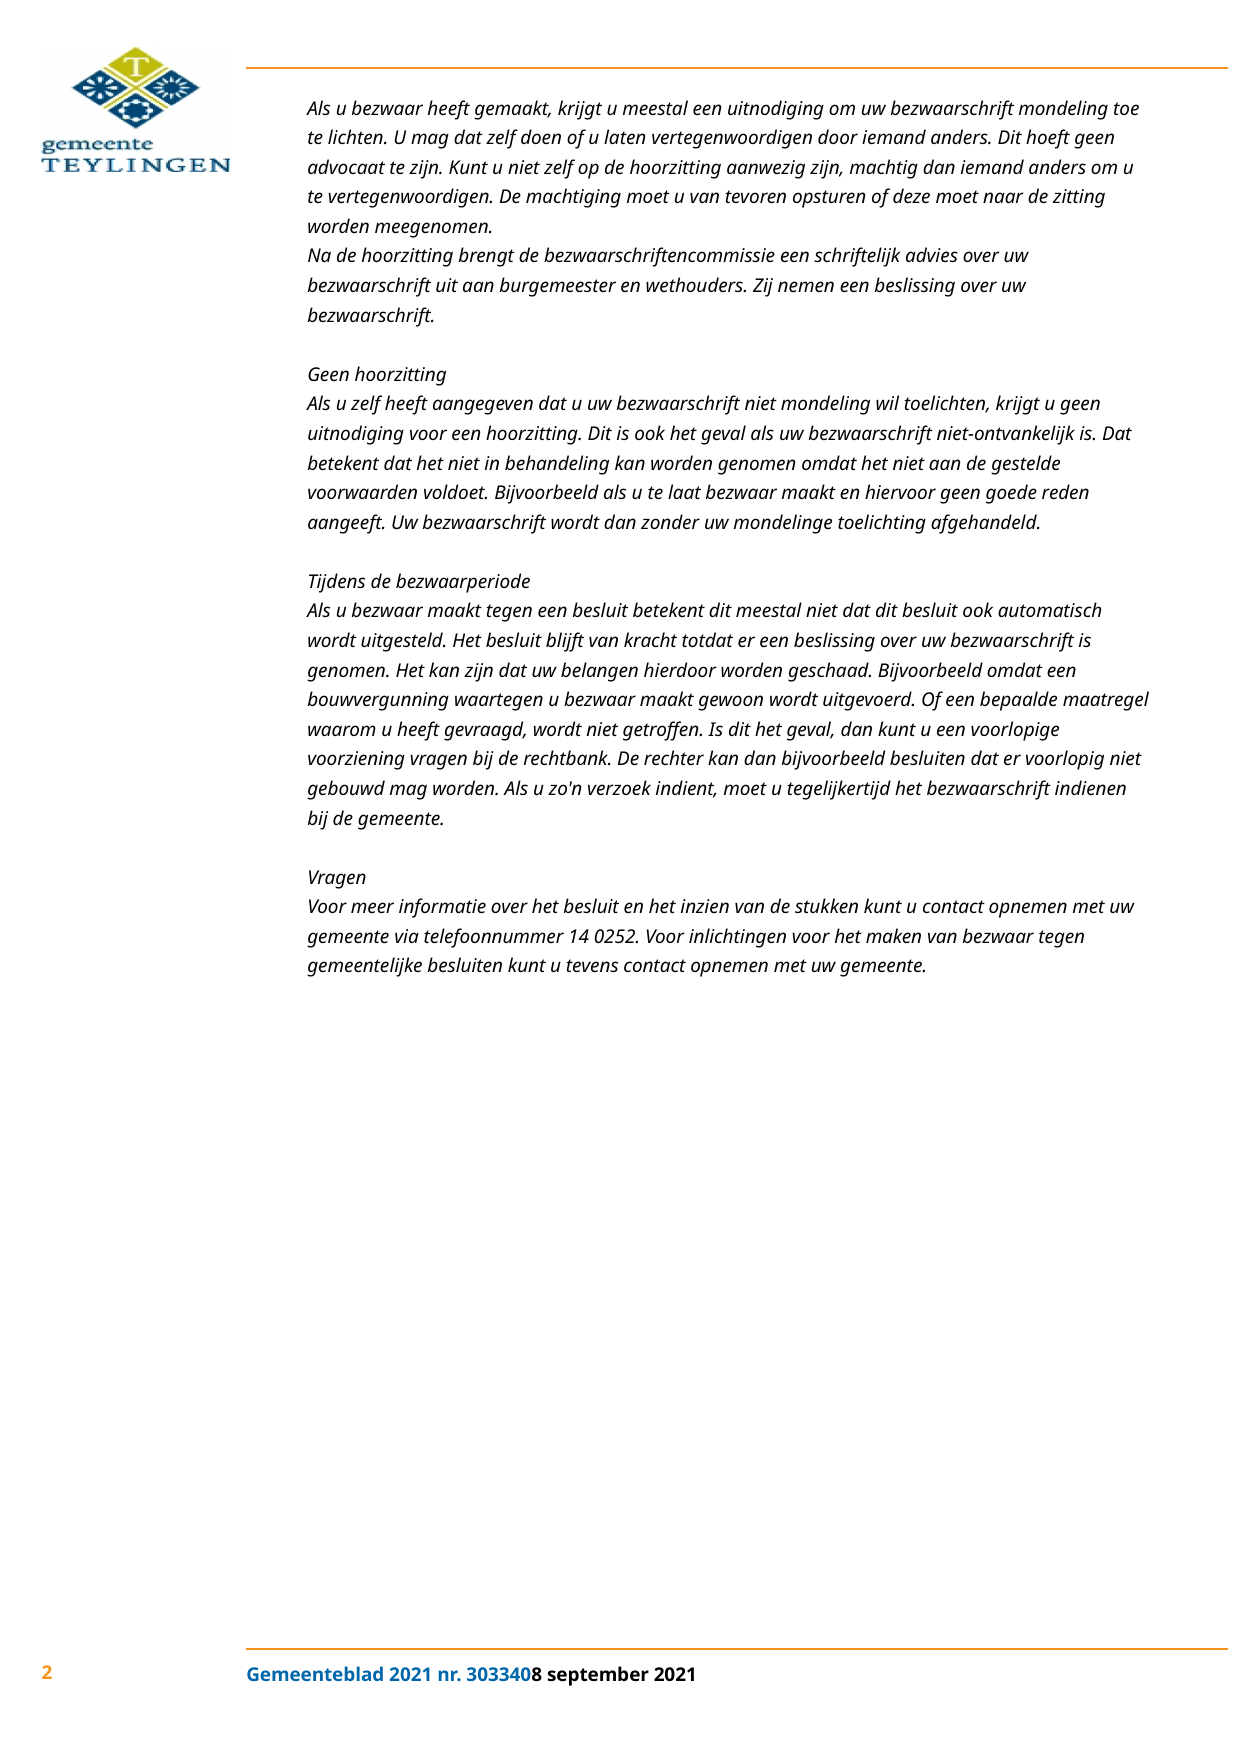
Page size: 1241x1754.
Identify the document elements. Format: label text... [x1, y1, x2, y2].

picture [41, 47, 231, 172]
list Geen hoorzitting [248, 361, 1152, 387]
list Voor meer informatie over het besluit en het inzien van de stukken kunt u contact opnemen met uw gemeente via telefoonnummer 14 0252. Voor inlichtingen voor het maken van bezwaar tegen gemeentelijke besluiten kunt u tevens contact opnemen met uw gemeente. [248, 893, 1152, 978]
list Tijdens de bezwaarperiode [248, 568, 1152, 594]
list Vragen [248, 864, 1152, 890]
list Als u bezwaar heeft gemaakt, krijgt u meestal een uitnodiging om uw bezwaarschrift mondeling toe te lichten. U mag dat zelf doen of u laten vertegenwoordigen door iemand anders. Dit hoeft geen advocaat te zijn. Kunt u niet zelf op de hoorzitting aanwezig zijn, machtig dan iemand anders om u te vertegenwoordigen. De machtiging moet u van tevoren opsturen of deze moet naar de zitting worden meegenomen. [248, 95, 1152, 239]
list Als u zelf heeft aangegeven dat u uw bezwaarschrift niet mondeling wil toelichten, krijgt u geen uitnodiging voor een hoorzitting. Dit is ook het geval als uw bezwaarschrift niet-ontvankelijk is. Dat betekent dat het niet in behandeling kan worden genomen omdat het niet aan de gestelde voorwaarden voldoet. Bijvoorbeeld als u te laat bezwaar maakt en hiervoor geen goede reden aangeeft. Uw bezwaarschrift wordt dan zonder uw mondelinge toelichting afgehandeld. [248, 391, 1152, 535]
list Als u bezwaar maakt tegen een besluit betekent dit meestal niet dat dit besluit ook automatisch wordt uitgesteld. Het besluit blijft van kracht totdat er een beslissing over uw bezwaarschrift is genomen. Het kan zijn dat uw belangen hierdoor worden geschaad. Bijvoorbeeld omdat een bouwvergunning waartegen u bezwaar maakt gewoon wordt uitgevoerd. Of een bepaalde maatregel waarom u heeft gevraagd, wordt niet getroffen. Is dit het geval, dan kunt u een voorlopige voorziening vragen bij de rechtbank. De rechter kan dan bijvoorbeeld besluiten dat er voorlopig niet gebouwd mag worden. Als u zo'n verzoek indient, moet u tegelijkertijd het bezwaarschrift indienen bij de gemeente. [248, 598, 1152, 831]
list Na de hoorzitting brengt de bezwaarschriftencommissie een schriftelijk advies over uw bezwaarschrift uit aan burgemeester en wethouders. Zij nemen een beslissing over uw bezwaarschrift. [248, 243, 1152, 328]
